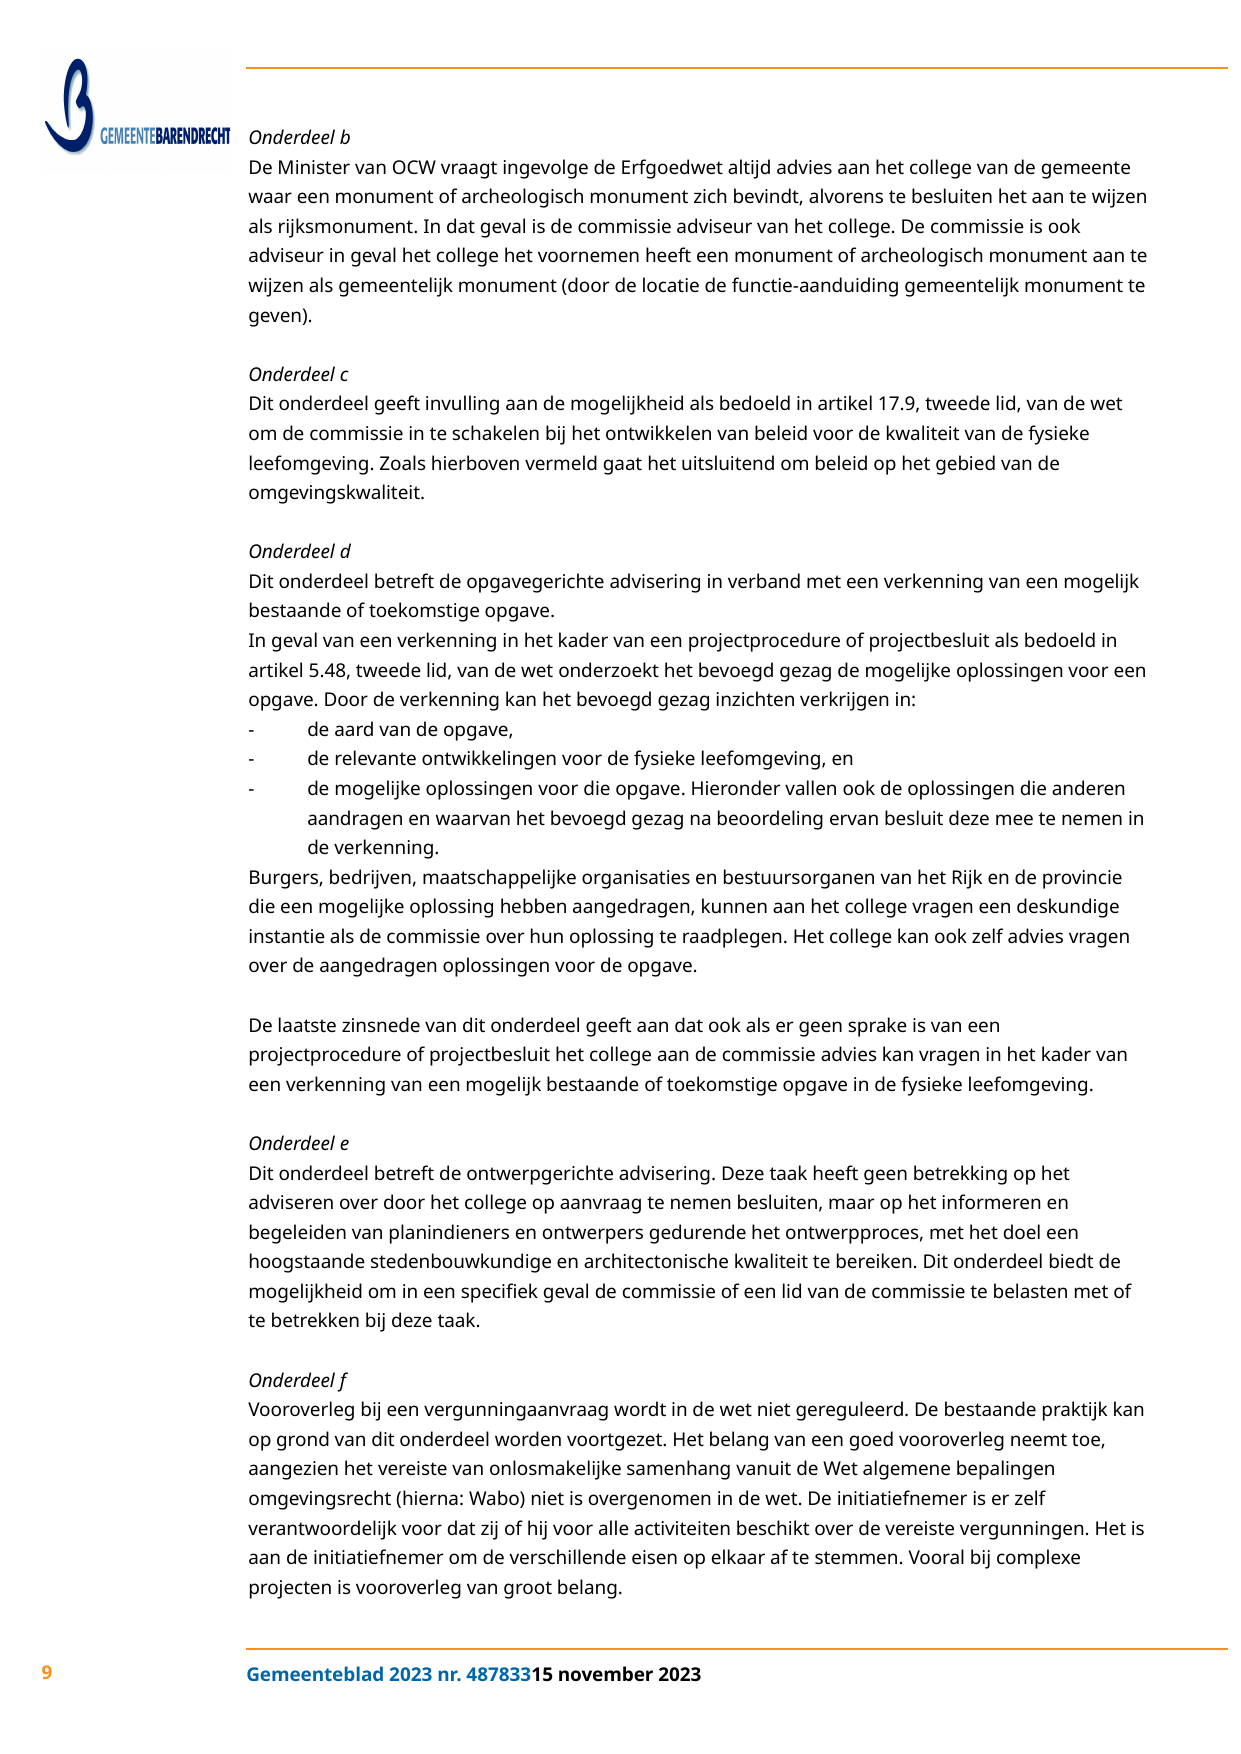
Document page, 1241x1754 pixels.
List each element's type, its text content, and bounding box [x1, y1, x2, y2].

text Dit onderdeel betreft de ontwerpgerichte advisering. Deze taak heeft geen betrekking op het adviseren over door het college op aanvraag te nemen besluiten, maar op het informeren en begeleiden van planindieners en ontwerpers gedurende het ontwerpproces, met het doel een hoogstaande stedenbouwkundige en architectonische kwaliteit te bereiken. Dit onderdeel biedt de mogelijkheid om in een specifiek geval de commissie of een lid van de commissie te belasten met of te betrekken bij deze taak. [248, 1160, 1152, 1333]
list de relevante ontwikkelingen voor de fysieke leefomgeving, en [248, 746, 1152, 771]
text Dit onderdeel geeft invulling aan de mogelijkheid als bedoeld in artikel 17.9, tweede lid, van de wet om de commissie in te schakelen bij het ontwikkelen van beleid voor de kwaliteit van de fysieke leefomgeving. Zoals hierboven vermeld gaat het uitsluitend om beleid op het gebied van de omgevingskwaliteit. [248, 391, 1152, 505]
text In geval van een verkenning in het kader van een projectprocedure of projectbesluit als bedoeld in artikel 5.48, tweede lid, van de wet onderzoekt het bevoegd gezag de mogelijke oplossingen voor een opgave. Door de verkenning kan het bevoegd gezag inzichten verkrijgen in: [248, 627, 1152, 712]
text Onderdeel b [248, 124, 1152, 150]
text Onderdeel c [248, 361, 1152, 387]
text Vooroverleg bij een vergunningaanvraag wordt in de wet niet gereguleerd. De bestaande praktijk kan op grond van dit onderdeel worden voortgezet. Het belang van een goed vooroverleg neemt toe, aangezien het vereiste van onlosmakelijke samenhang vanuit de Wet algemene bepalingen omgevingsrecht (hierna: Wabo) niet is overgenomen in de wet. De initiatiefnemer is er zelf verantwoordelijk voor dat zij of hij voor alle activiteiten beschikt over de vereiste vergunningen. Het is aan de initiatiefnemer om de verschillende eisen op elkaar af te stemmen. Vooral bij complexe projecten is vooroverleg van groot belang. [248, 1396, 1152, 1600]
text Burgers, bedrijven, maatschappelijke organisaties en bestuursorganen van het Rijk en de provincie die een mogelijke oplossing hebben aangedragen, kunnen aan het college vragen een deskundige instantie als de commissie over hun oplossing te raadplegen. Het college kan ook zelf advies vragen over de aangedragen oplossingen voor de opgave. [248, 864, 1152, 978]
text Dit onderdeel betreft de opgavegerichte advisering in verband met een verkenning van een mogelijk bestaande of toekomstige opgave. [248, 568, 1152, 623]
picture [41, 47, 231, 172]
text De Minister van OCW vraagt ingevolge de Erfgoedwet altijd advies aan het college van de gemeente waar een monument of archeologisch monument zich bevindt, alvorens te besluiten het aan te wijzen als rijksmonument. In dat geval is de commissie adviseur van het college. De commissie is ook adviseur in geval het college het voornemen heeft een monument of archeologisch monument aan te wijzen als gemeentelijk monument (door de locatie de functie-aanduiding gemeentelijk monument te geven). [248, 154, 1152, 328]
list de aard van de opgave, [248, 716, 1152, 742]
text Onderdeel d [248, 538, 1152, 564]
list de mogelijke oplossingen voor die opgave. Hieronder vallen ook de oplossingen die anderen aandragen en waarvan het bevoegd gezag na beoordeling ervan besluit deze mee te nemen in de verkenning. [248, 775, 1152, 860]
text Onderdeel f [248, 1367, 1152, 1393]
text De laatste zinsnede van dit onderdeel geeft aan dat ook als er geen sprake is van een projectprocedure of projectbesluit het college aan de commissie advies kan vragen in het kader van een verkenning van een mogelijk bestaande of toekomstige opgave in de fysieke leefomgeving. [248, 1012, 1152, 1097]
text Onderdeel e [248, 1130, 1152, 1156]
